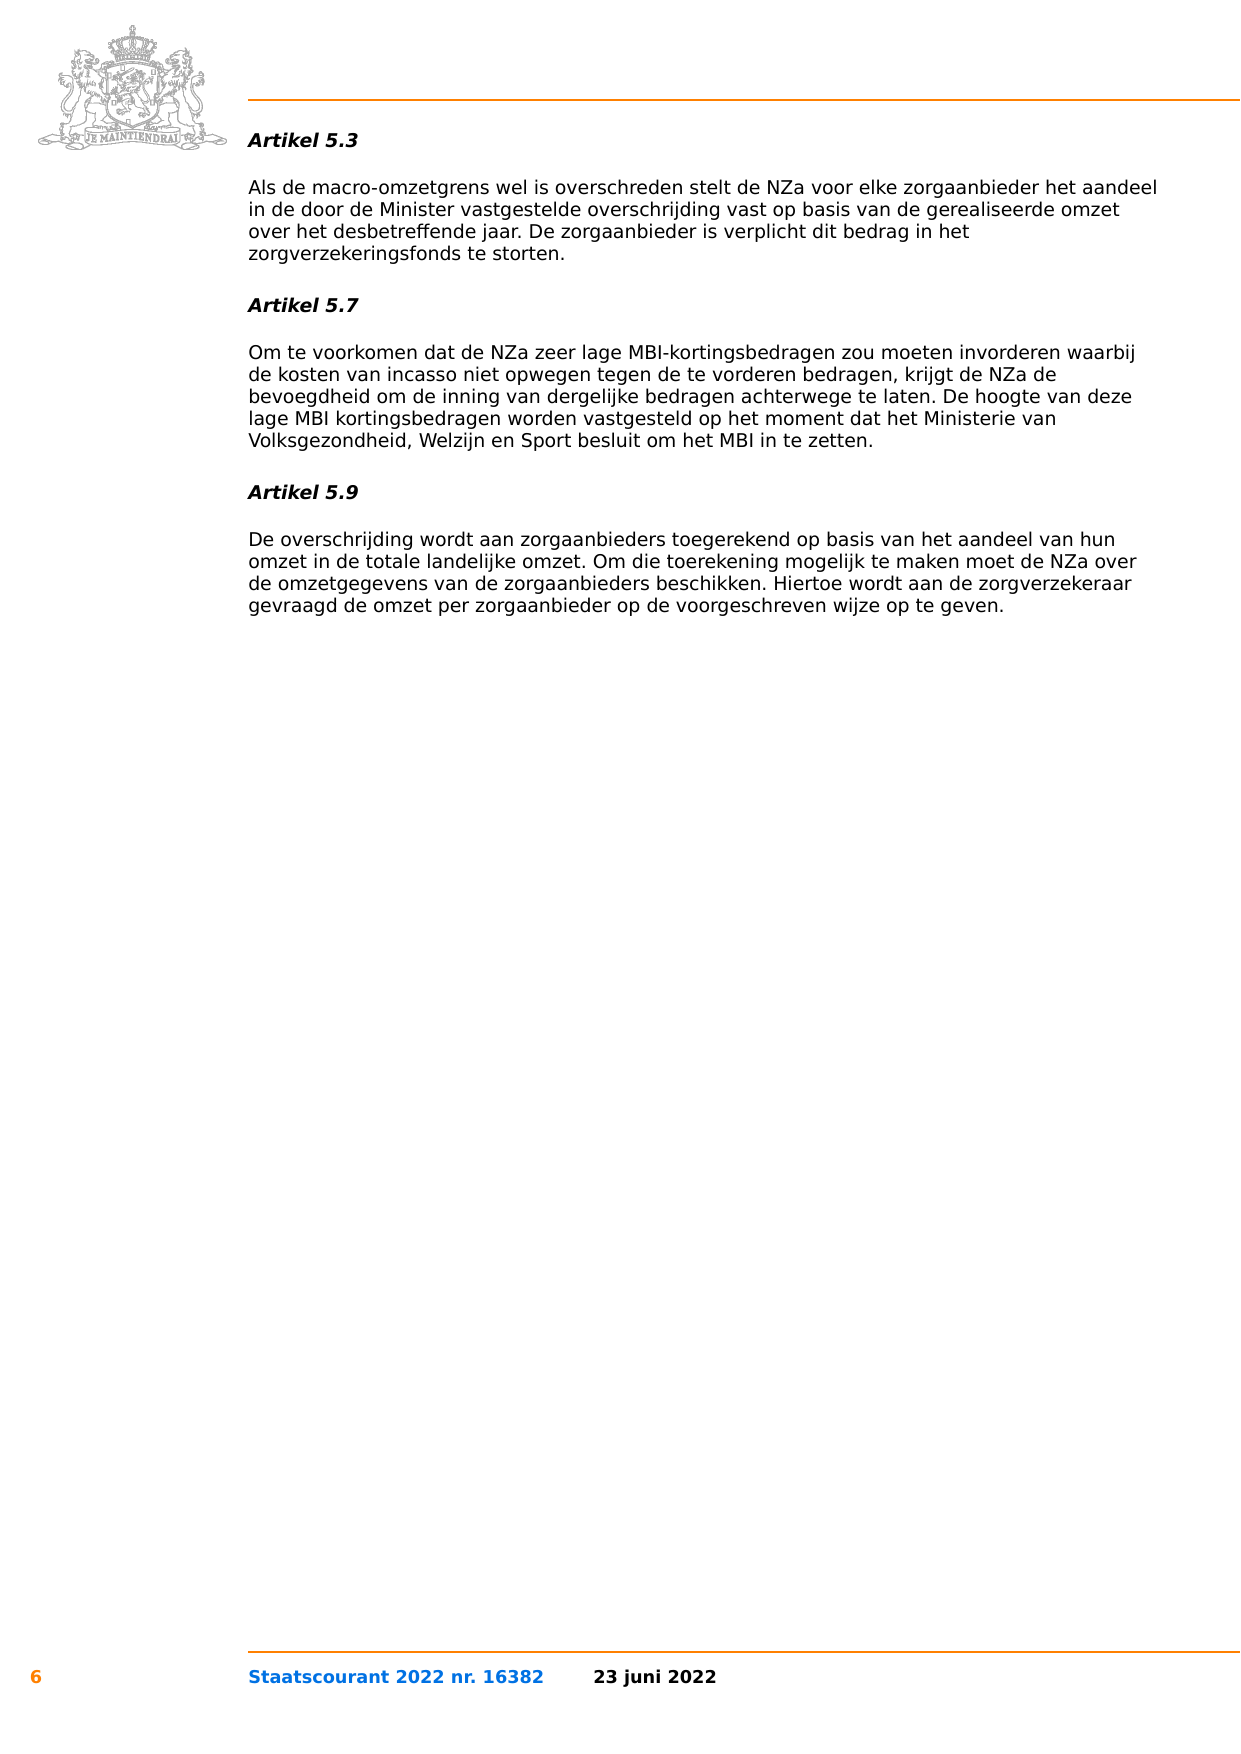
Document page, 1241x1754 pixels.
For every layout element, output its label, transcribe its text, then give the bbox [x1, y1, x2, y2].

text Als de macro-omzetgrens wel is overschreden stelt de NZa voor elke zorgaanbieder het aandeel in de door de Minister vastgestelde overschrijding vast op basis van de gerealiseerde omzet over het desbetreffende jaar. De zorgaanbieder is verplicht dit bedrag in het zorgverzekeringsfonds te storten. [248, 177, 1163, 265]
subtitle Artikel 5.7 [248, 295, 1163, 317]
text De overschrijding wordt aan zorgaanbieders toegerekend op basis van het aandeel van hun omzet in de totale landelijke omzet. Om die toerekening mogelijk te maken moet de NZa over de omzetgegevens van de zorgaanbieders beschikken. Hiertoe wordt aan de zorgverzekeraar gevraagd de omzet per zorgaanbieder op de voorgeschreven wijze op te geven. [248, 529, 1163, 617]
subtitle Artikel 5.9 [248, 482, 1163, 504]
subtitle Artikel 5.3 [248, 130, 1163, 152]
text Om te voorkomen dat de NZa zeer lage MBI-kortingsbedragen zou moeten invorderen waarbij de kosten van incasso niet opwegen tegen de te vorderen bedragen, krijgt de NZa de bevoegdheid om de inning van dergelijke bedragen achterwege te laten. De hoogte van deze lage MBI kortingsbedragen worden vastgesteld op het moment dat het Ministerie van Volksgezondheid, Welzijn en Sport besluit om het MBI in te zetten. [248, 342, 1163, 452]
picture [38, 25, 227, 150]
